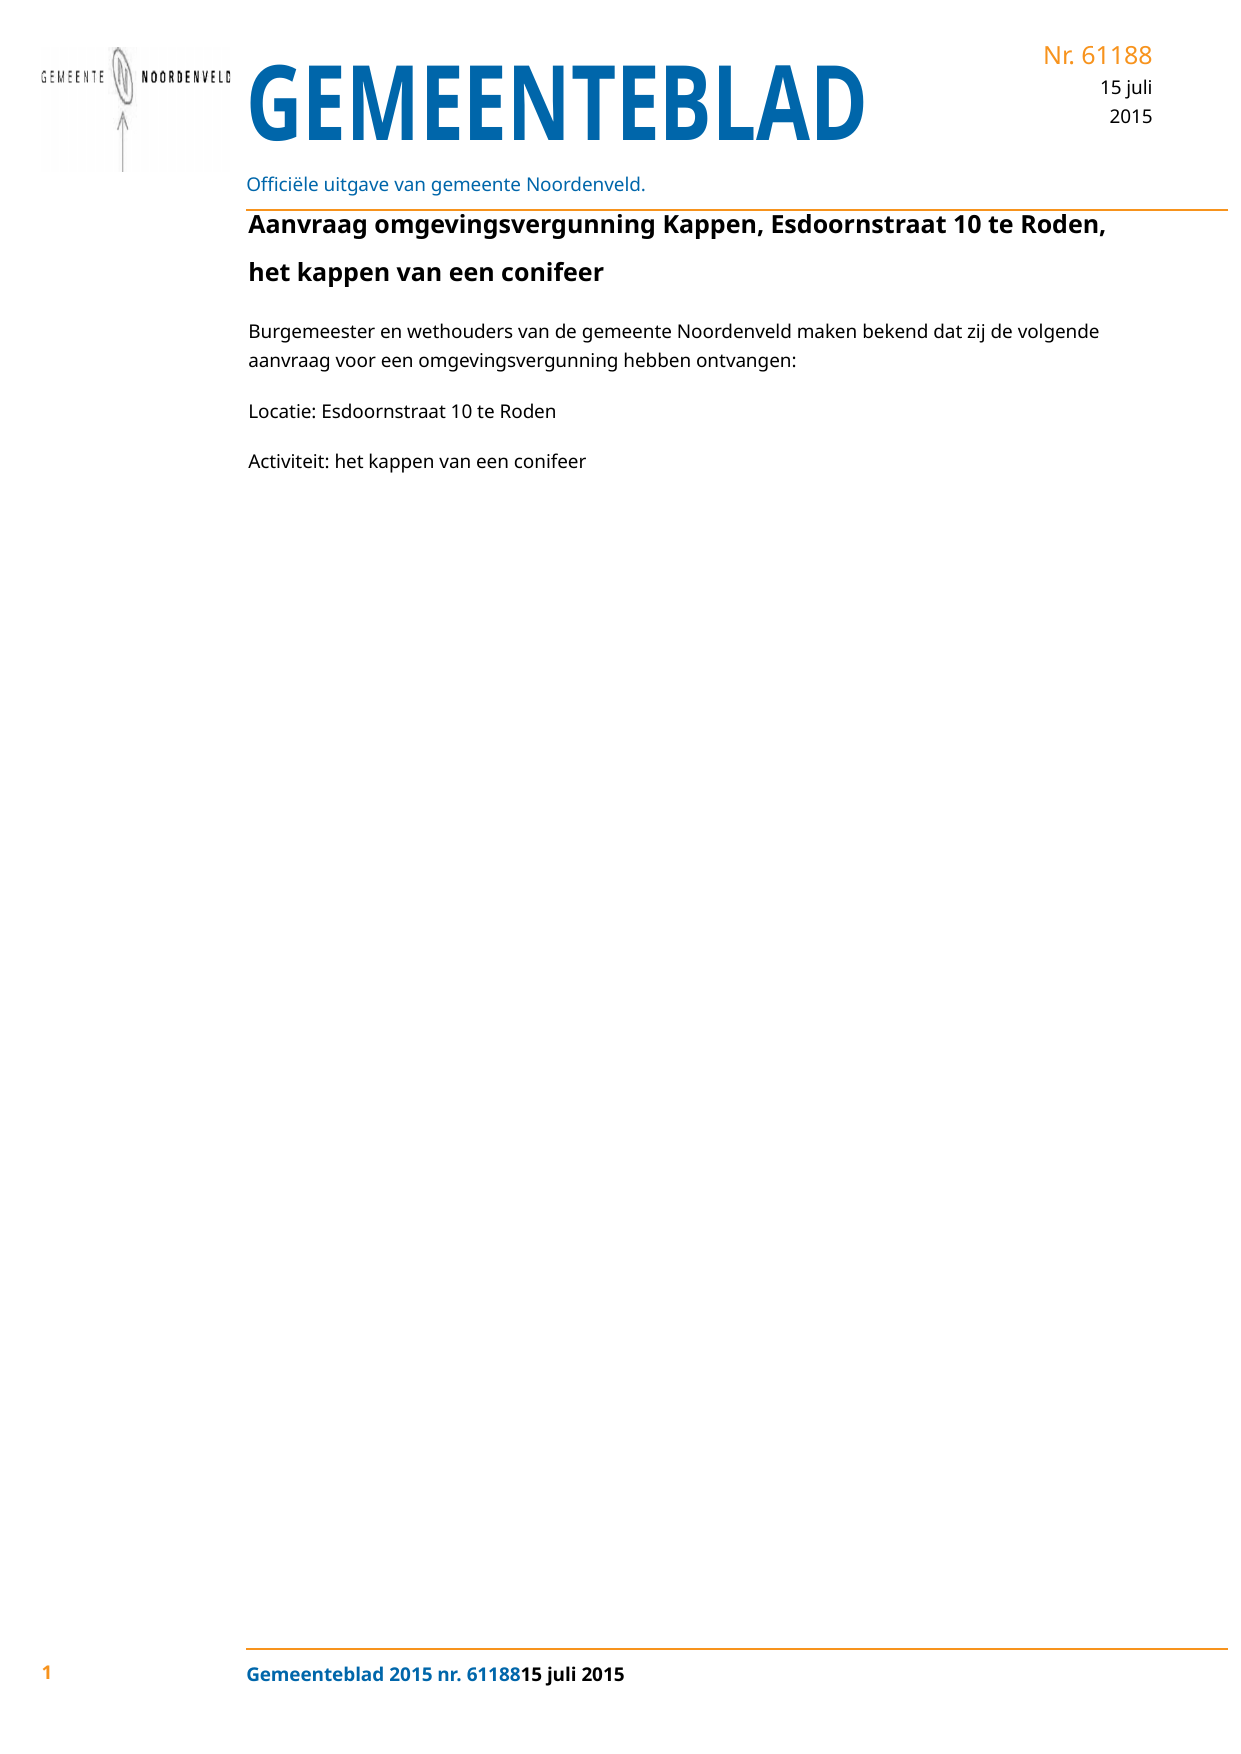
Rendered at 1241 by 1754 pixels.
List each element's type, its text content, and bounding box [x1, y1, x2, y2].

text Locatie: Esdoornstraat 10 te Roden [248, 398, 1152, 424]
text Aanvraag omgevingsvergunning Kappen, Esdoornstraat 10 te Roden, het kappen van een conifeer [248, 211, 1152, 288]
text Burgemeester en wethouders van de gemeente Noordenveld maken bekend dat zij de volgende aanvraag voor een omgevingsvergunning hebben ontvangen: [248, 318, 1152, 373]
text Activiteit: het kappen van een conifeer [248, 448, 1152, 474]
picture [41, 47, 231, 172]
